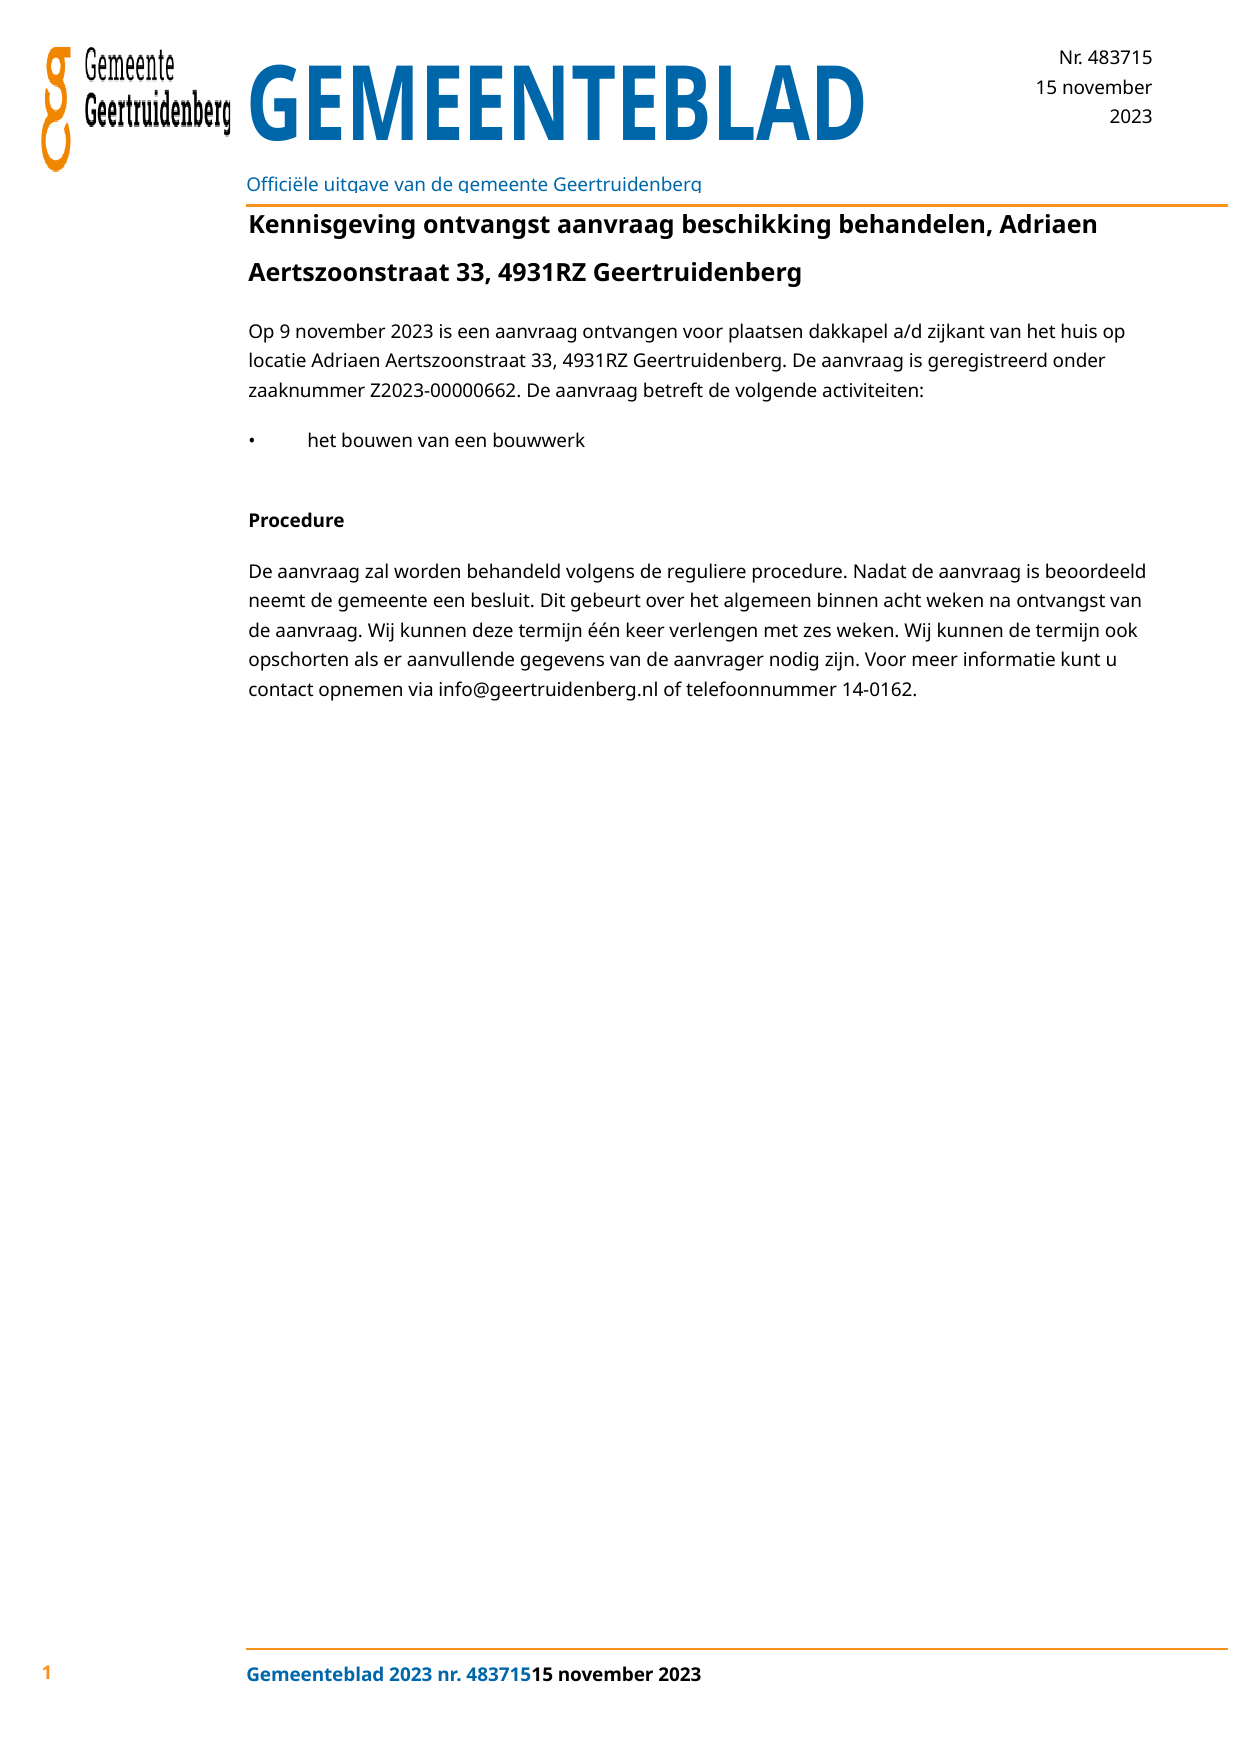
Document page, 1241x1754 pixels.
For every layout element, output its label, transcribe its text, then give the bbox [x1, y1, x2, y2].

picture [41, 47, 231, 172]
text Kennisgeving ontvangst aanvraag beschikking behandelen, Adriaen Aertszoonstraat 33, 4931RZ Geertruidenberg [248, 207, 1152, 288]
text De aanvraag zal worden behandeld volgens de reguliere procedure. Nadat de aanvraag is beoordeeld neemt de gemeente een besluit. Dit gebeurt over het algemeen binnen acht weken na ontvangst van de aanvraag. Wij kunnen deze termijn één keer verlengen met zes weken. Wij kunnen de termijn ook opschorten als er aanvullende gegevens van de aanvrager nodig zijn. Voor meer informatie kunt u contact opnemen via info@geertruidenberg.nl of telefoonnummer 14-0162. [248, 558, 1152, 702]
list het bouwen van een bouwwerk [248, 427, 1152, 453]
text Procedure [248, 507, 1152, 533]
text Op 9 november 2023 is een aanvraag ontvangen voor plaatsen dakkapel a/d zijkant van het huis op locatie Adriaen Aertszoonstraat 33, 4931RZ Geertruidenberg. De aanvraag is geregistreerd onder zaaknummer Z2023-00000662. De aanvraag betreft de volgende activiteiten: [248, 318, 1152, 403]
